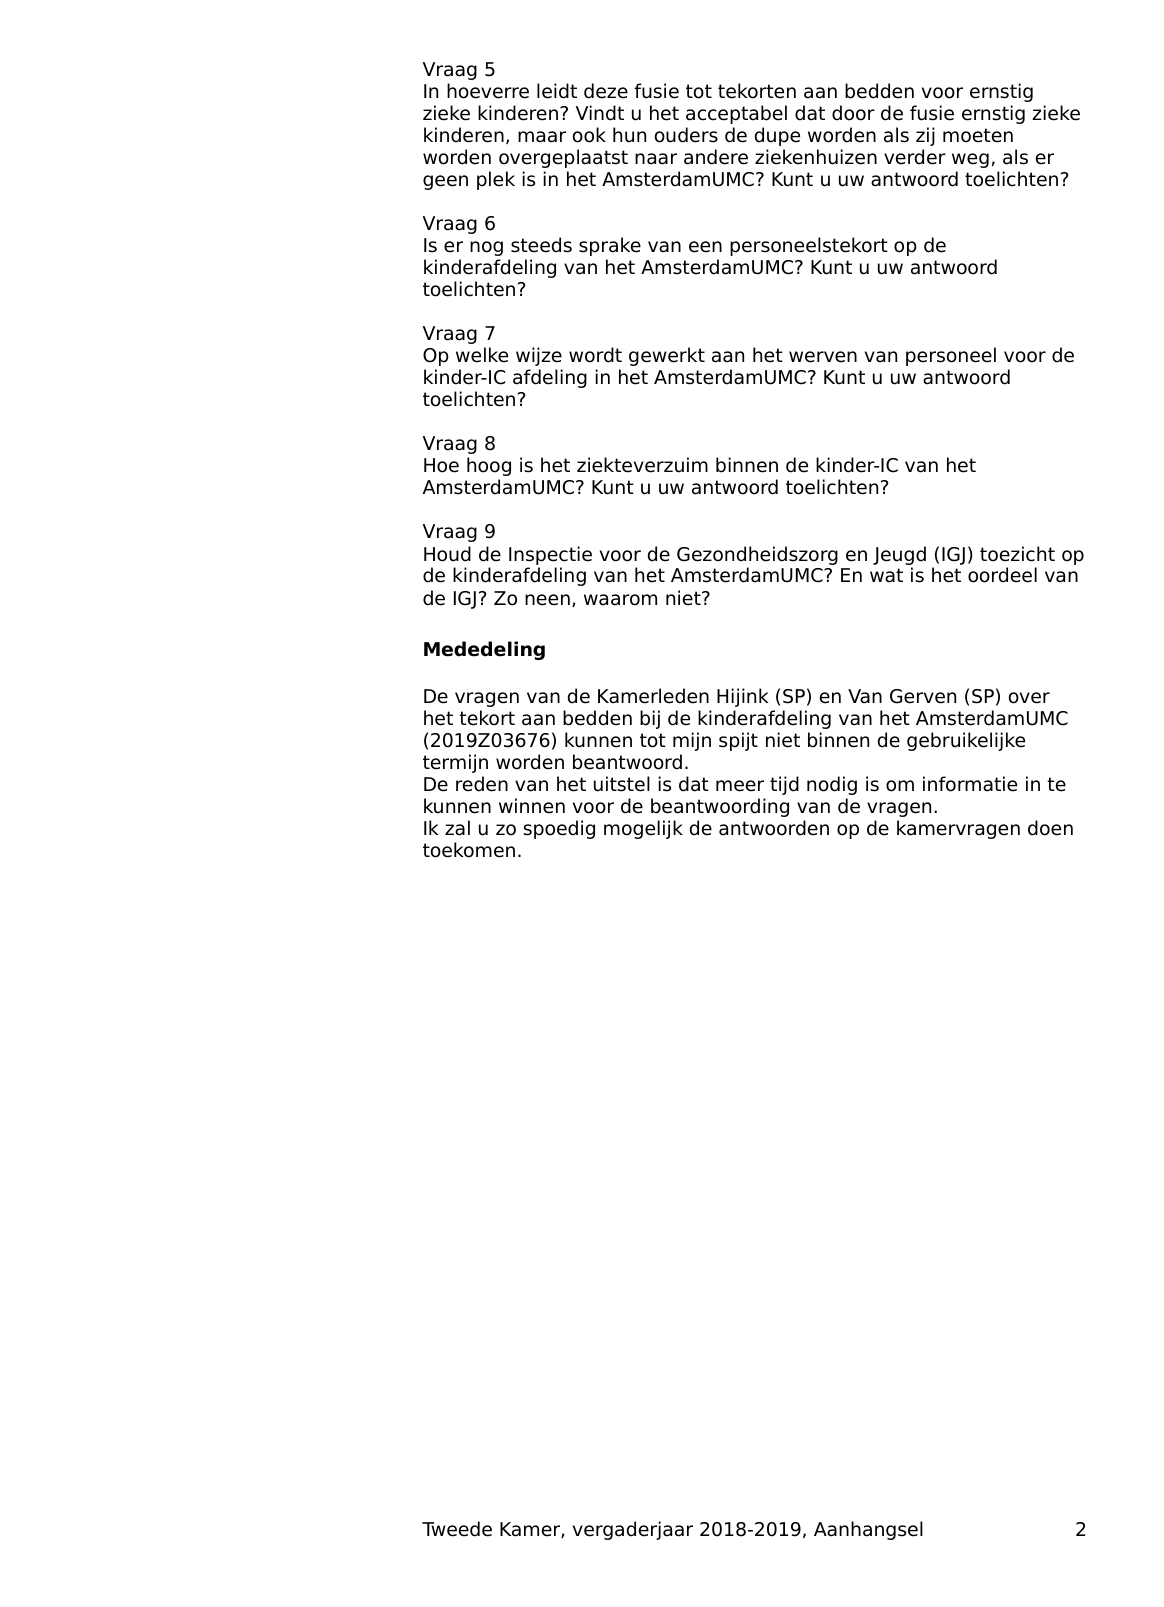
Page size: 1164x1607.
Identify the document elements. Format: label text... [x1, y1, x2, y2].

text De reden van het uitstel is dat meer tijd nodig is om informatie in te kunnen winnen voor de beantwoording van de vragen. [422, 774, 1087, 818]
text Vraag 7 [422, 323, 1087, 345]
text Is er nog steeds sprake van een personeelstekort op de kinderafdeling van het AmsterdamUMC? Kunt u uw antwoord toelichten? [422, 235, 1087, 301]
subtitle Mededeling [422, 639, 1087, 661]
text In hoeverre leidt deze fusie tot tekorten aan bedden voor ernstig zieke kinderen? Vindt u het acceptabel dat door de fusie ernstig zieke kinderen, maar ook hun ouders de dupe worden als zij moeten worden overgeplaatst naar andere ziekenhuizen verder weg, als er geen plek is in het AmsterdamUMC? Kunt u uw antwoord toelichten? [422, 81, 1087, 191]
text Houd de Inspectie voor de Gezondheidszorg en Jeugd (IGJ) toezicht op de kinderafdeling van het AmsterdamUMC? En wat is het oordeel van de IGJ? Zo neen, waarom niet? [422, 543, 1087, 609]
text Vraag 6 [422, 213, 1087, 235]
text Ik zal u zo spoedig mogelijk de antwoorden op de kamervragen doen toekomen. [422, 818, 1087, 862]
text Hoe hoog is het ziekteverzuim binnen de kinder-IC van het AmsterdamUMC? Kunt u uw antwoord toelichten? [422, 455, 1087, 499]
text Vraag 8 [422, 433, 1087, 455]
text Vraag 5 [422, 59, 1087, 81]
text Op welke wijze wordt gewerkt aan het werven van personeel voor de kinder-IC afdeling in het AmsterdamUMC? Kunt u uw antwoord toelichten? [422, 345, 1087, 411]
text De vragen van de Kamerleden Hijink (SP) en Van Gerven (SP) over het tekort aan bedden bij de kinderafdeling van het AmsterdamUMC (2019Z03676) kunnen tot mijn spijt niet binnen de gebruikelijke termijn worden beantwoord. [422, 686, 1087, 774]
text Vraag 9 [422, 521, 1087, 543]
